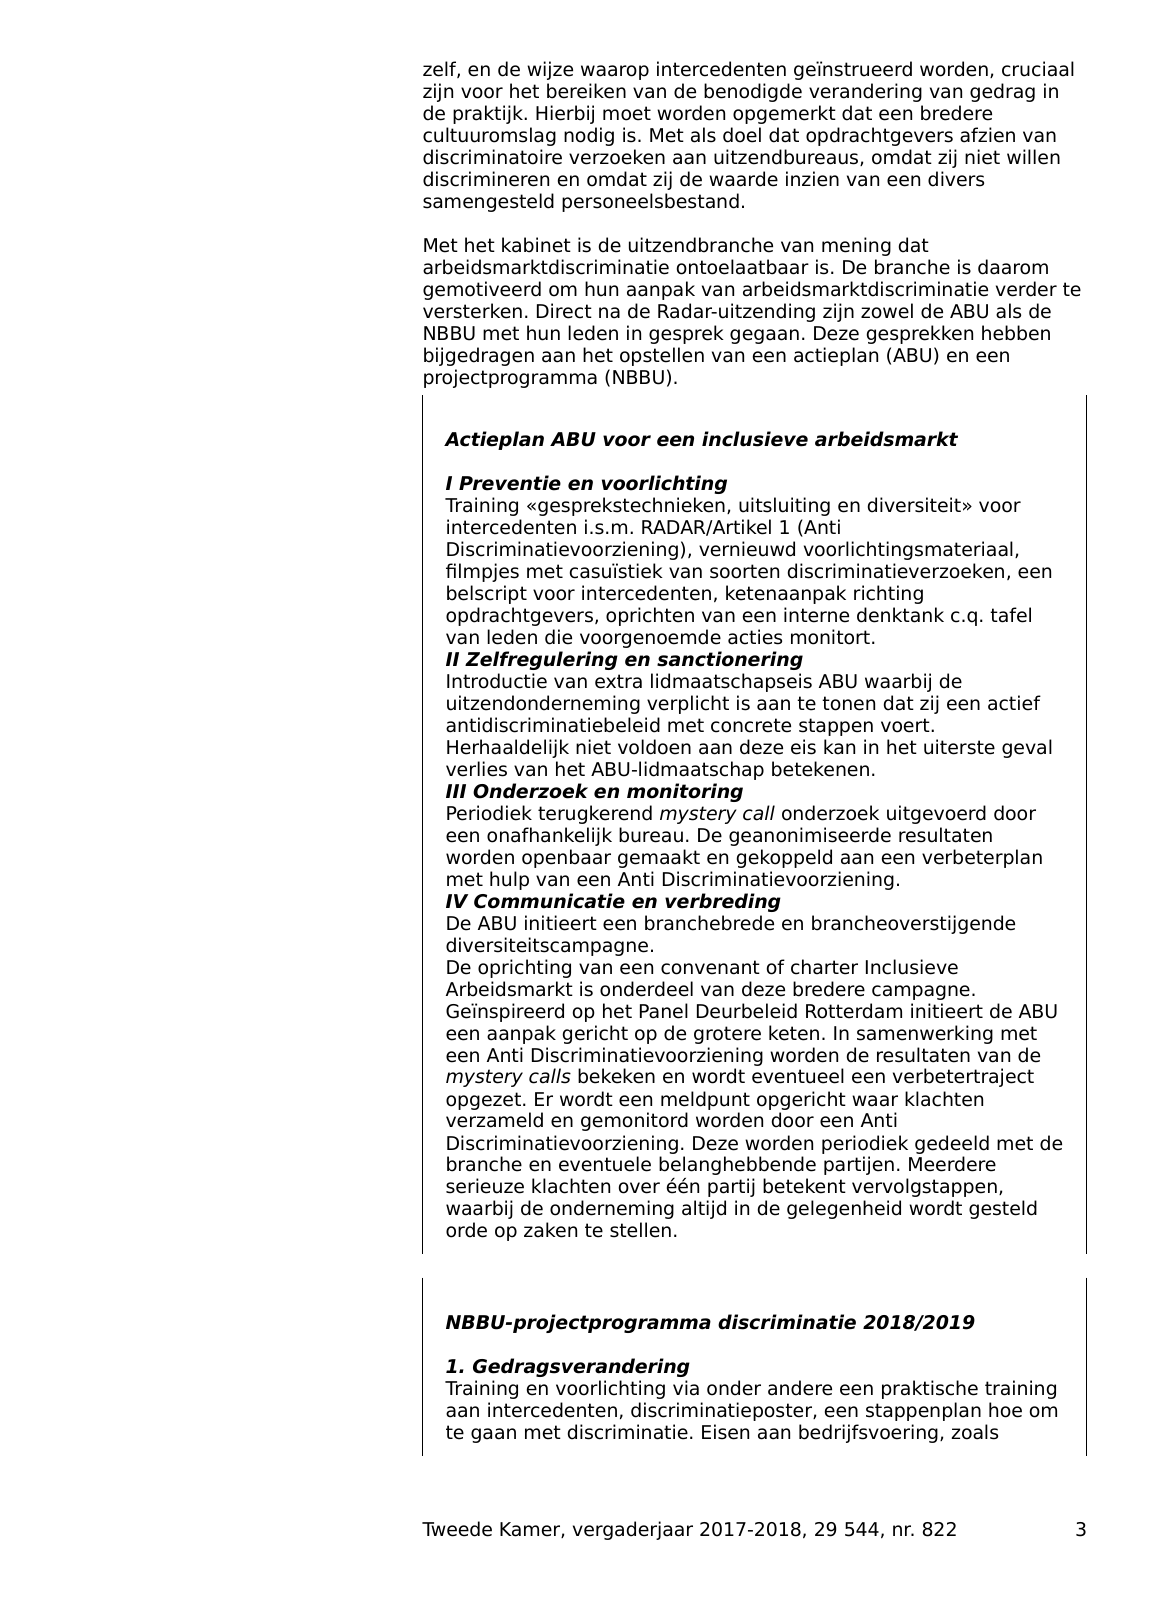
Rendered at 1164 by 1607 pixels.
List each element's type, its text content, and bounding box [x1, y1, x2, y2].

text zelf, en de wijze waarop intercedenten geïnstrueerd worden, cruciaal zijn voor het bereiken van de benodigde verandering van gedrag in de praktijk. Hierbij moet worden opgemerkt dat een bredere cultuuromslag nodig is. Met als doel dat opdrachtgevers afzien van discriminatoire verzoeken aan uitzendbureaus, omdat zij niet willen discrimineren en omdat zij de waarde inzien van een divers samengesteld personeelsbestand. [422, 59, 1087, 213]
text Met het kabinet is de uitzendbranche van mening dat arbeidsmarktdiscriminatie ontoelaatbaar is. De branche is daarom gemotiveerd om hun aanpak van arbeidsmarktdiscriminatie verder te versterken. Direct na de Radar-uitzending zijn zowel de ABU als de NBBU met hun leden in gesprek gegaan. Deze gesprekken hebben bijgedragen aan het opstellen van een actieplan (ABU) en een projectprogramma (NBBU). [422, 235, 1087, 389]
table_header NBBU-projectprogramma discriminatie 2018/2019 1. Gedragsverandering Training en voorlichting via onder andere een praktische training aan intercedenten, discriminatieposter, een stappenplan hoe om te gaan met discriminatie. Eisen aan bedrijfsvoering, zoals [423, 1278, 1086, 1456]
table_header Actieplan ABU voor een inclusieve arbeidsmarkt I Preventie en voorlichting Training «gesprekstechnieken, uitsluiting en diversiteit» voor intercedenten i.s.m. RADAR/Artikel 1 (Anti Discriminatievoorziening), vernieuwd voorlichtingsmateriaal, filmpjes met casuïstiek van soorten discriminatieverzoeken, een belscript voor intercedenten, ketenaanpak richting opdrachtgevers, oprichten van een interne denktank c.q. tafel van leden die voorgenoemde acties monitort. II Zelfregulering en sanctionering Introductie van extra lidmaatschapseis ABU waarbij de uitzendonderneming verplicht is aan te tonen dat zij een actief antidiscriminatiebeleid met concrete stappen voert. Herhaaldelijk niet voldoen aan deze eis kan in het uiterste geval verlies van het ABU-lidmaatschap betekenen. III Onderzoek en monitoring Periodiek terugkerend mystery call onderzoek uitgevoerd door een onafhankelijk bureau. De geanonimiseerde resultaten worden openbaar gemaakt en gekoppeld aan een verbeterplan met hulp van een Anti Discriminatievoorziening. IV Communicatie en verbreding De ABU initieert een branchebrede en brancheoverstijgende diversiteitscampagne. De oprichting van een convenant of charter Inclusieve Arbeidsmarkt is onderdeel van deze bredere campagne. Geïnspireerd op het Panel Deurbeleid Rotterdam initieert de ABU een aanpak gericht op de grotere keten. In samenwerking met een Anti Discriminatievoorziening worden de resultaten van de mystery calls bekeken en wordt eventueel een verbetertraject opgezet. Er wordt een meldpunt opgericht waar klachten verzameld en gemonitord worden door een Anti Discriminatievoorziening. Deze worden periodiek gedeeld met de branche en eventuele belanghebbende partijen. Meerdere serieuze klachten over één partij betekent vervolgstappen, waarbij de onderneming altijd in de gelegenheid wordt gesteld orde op zaken te stellen. [423, 395, 1086, 1254]
